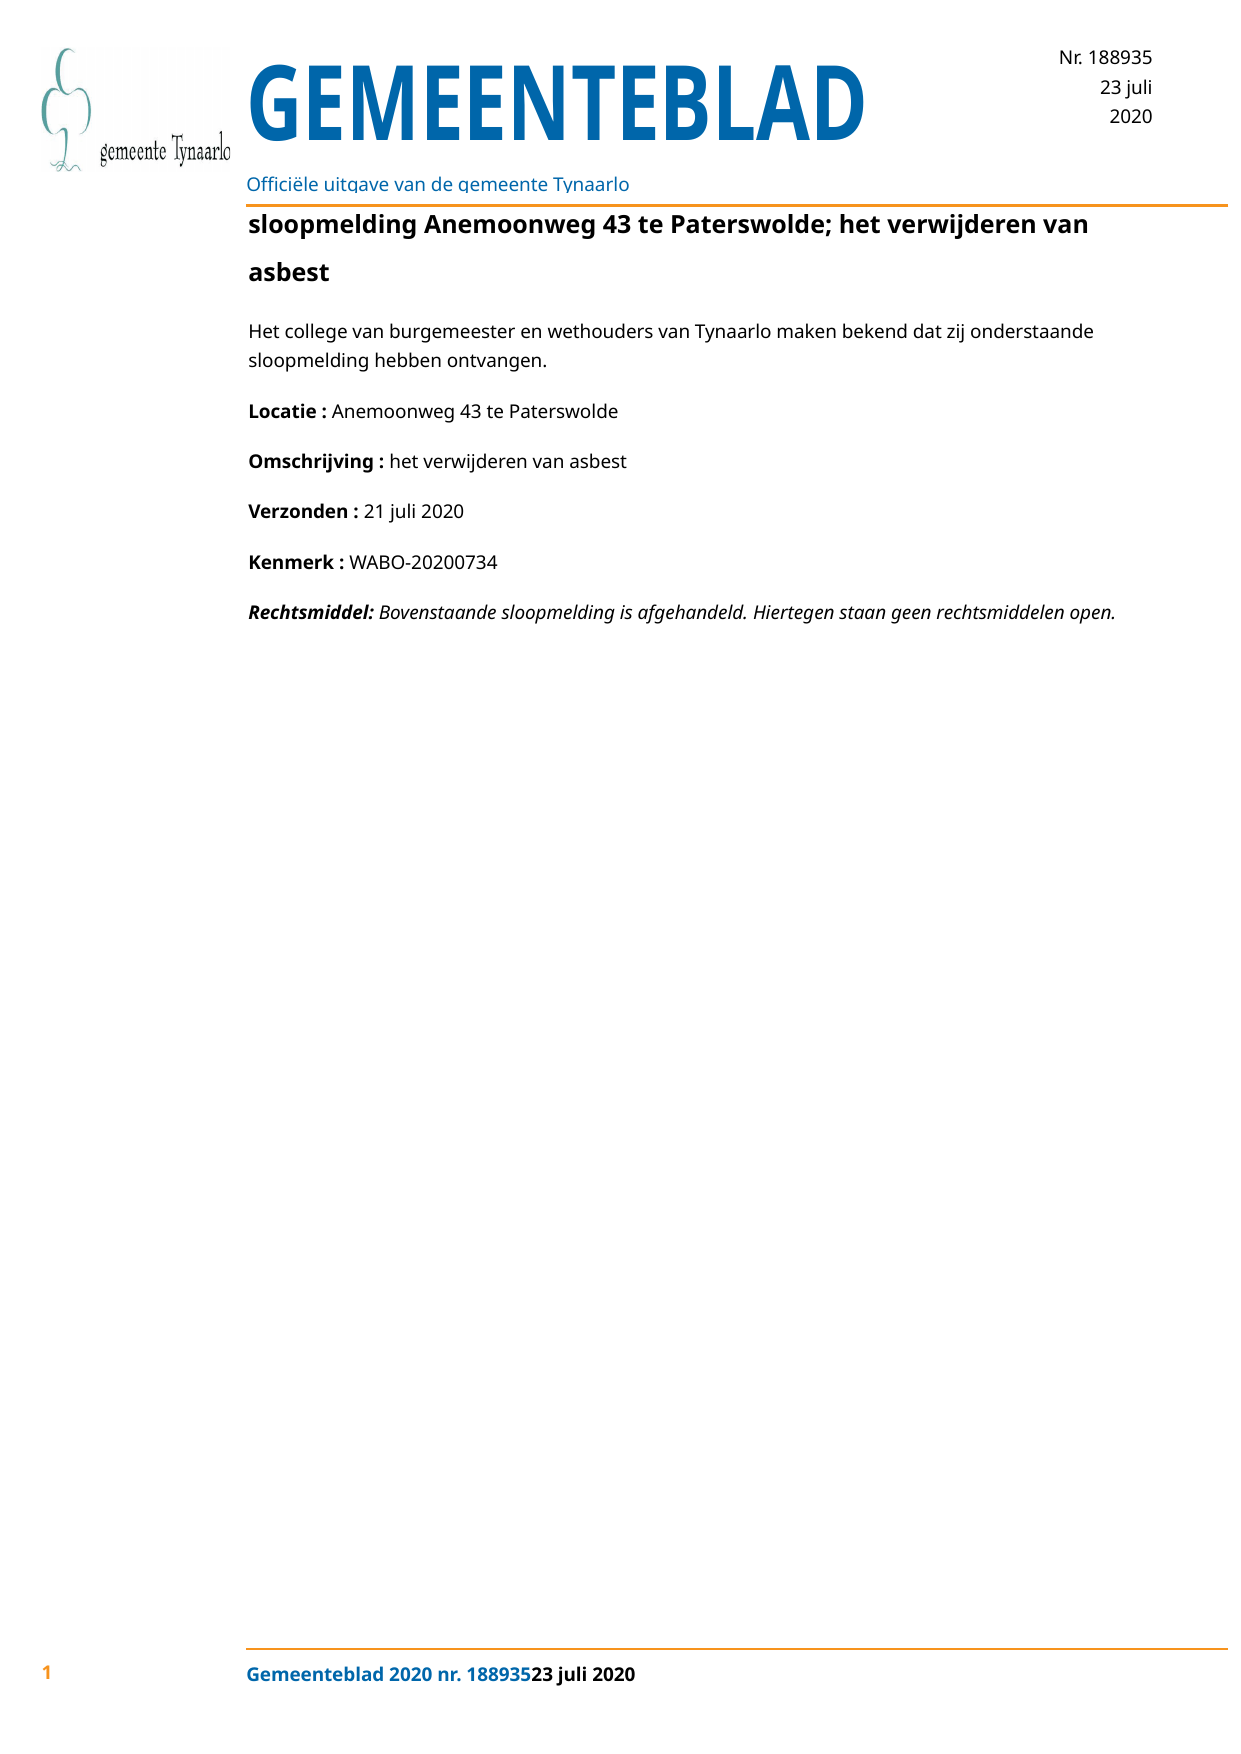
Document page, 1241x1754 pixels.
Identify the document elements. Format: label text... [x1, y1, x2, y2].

text Verzonden : 21 juli 2020 [248, 499, 1152, 524]
text Het college van burgemeester en wethouders van Tynaarlo maken bekend dat zij onderstaande sloopmelding hebben ontvangen. [248, 318, 1152, 373]
text Locatie : Anemoonweg 43 te Paterswolde [248, 398, 1152, 424]
text Kenmerk : WABO-20200734 [248, 549, 1152, 575]
text Omschrijving : het verwijderen van asbest [248, 448, 1152, 474]
text Rechtsmiddel: Bovenstaande sloopmelding is afgehandeld. Hiertegen staan geen rechtsmiddelen open. [248, 599, 1152, 625]
text sloopmelding Anemoonweg 43 te Paterswolde; het verwijderen van asbest [248, 207, 1152, 288]
picture [41, 47, 231, 172]
